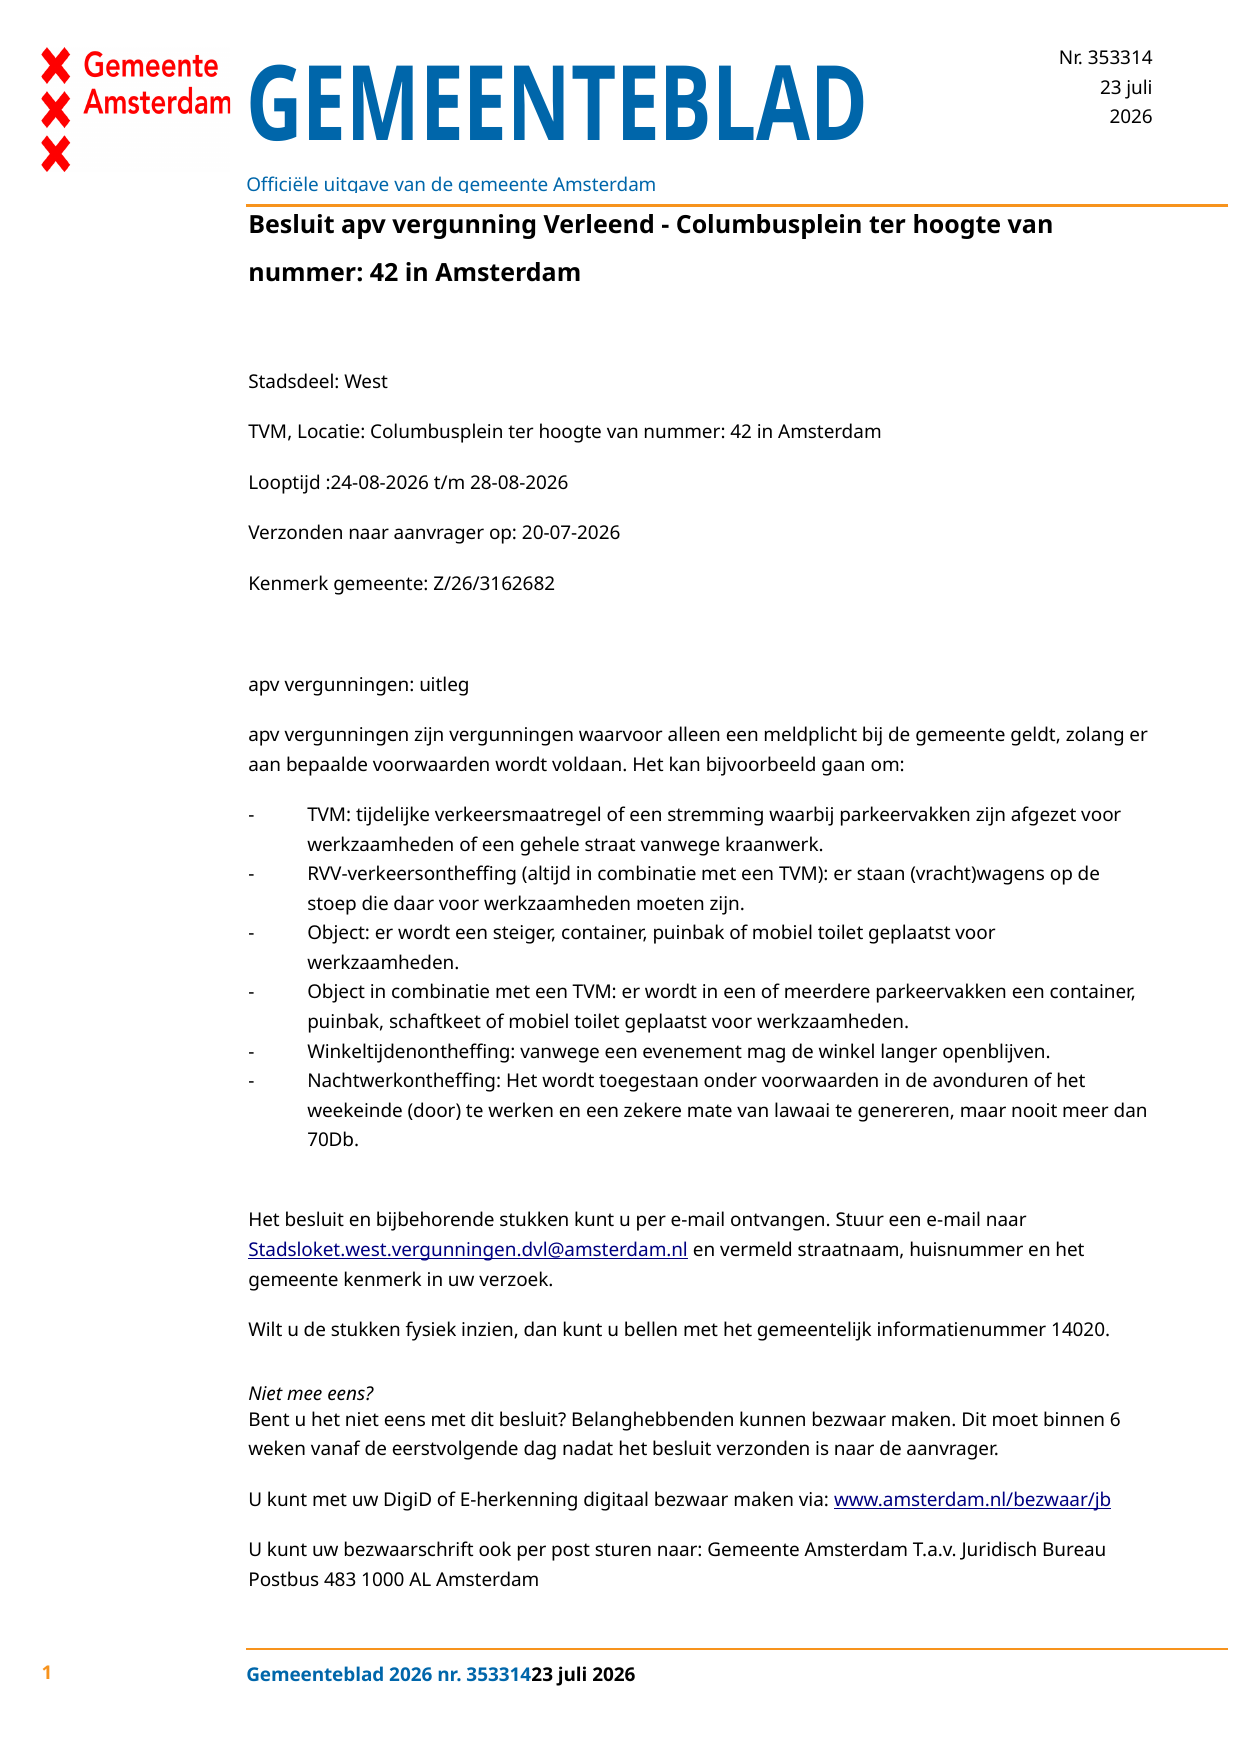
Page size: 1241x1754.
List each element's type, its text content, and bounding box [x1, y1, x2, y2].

list Nachtwerkontheffing: Het wordt toegestaan onder voorwaarden in de avonduren of het weekeinde (door) te werken en een zekere mate van lawaai te genereren, maar nooit meer dan 70Db. [248, 1067, 1152, 1152]
text Verzonden naar aanvrager op: 20-07-2026 [248, 519, 1152, 545]
text Kenmerk gemeente: Z/26/3162682 [248, 570, 1152, 596]
text Niet mee eens? [248, 1380, 1152, 1406]
text Besluit apv vergunning Verleend - Columbusplein ter hoogte van nummer: 42 in Amsterdam [248, 207, 1152, 288]
text Stadsdeel: West [248, 368, 1152, 394]
list TVM: tijdelijke verkeersmaatregel of een stremming waarbij parkeervakken zijn afgezet voor werkzaamheden of een gehele straat vanwege kraanwerk. [248, 801, 1152, 857]
text Bent u het niet eens met dit besluit? Belanghebbenden kunnen bezwaar maken. Dit moet binnen 6 weken vanaf de eerstvolgende dag nadat het besluit verzonden is naar de aanvrager. [248, 1406, 1152, 1461]
text U kunt uw bezwaarschrift ook per post sturen naar: Gemeente Amsterdam T.a.v. Juridisch Bureau Postbus 483 1000 AL Amsterdam [248, 1536, 1152, 1592]
picture [41, 47, 231, 172]
text apv vergunningen: uitleg [248, 671, 1152, 697]
text U kunt met uw DigiD of E-herkenning digitaal bezwaar maken via: www.amsterdam.nl/bezwaar/jb [248, 1486, 1152, 1512]
list Object: er wordt een steiger, container, puinbak of mobiel toilet geplaatst voor werkzaamheden. [248, 919, 1152, 975]
text Het besluit en bijbehorende stukken kunt u per e-mail ontvangen. Stuur een e-mail naar Stadsloket.west.vergunningen.dvl@amsterdam.nl en vermeld straatnaam, huisnummer en het gemeente kenmerk in uw verzoek. [248, 1207, 1152, 1292]
text TVM, Locatie: Columbusplein ter hoogte van nummer: 42 in Amsterdam [248, 419, 1152, 444]
list Object in combinatie met een TVM: er wordt in een of meerdere parkeervakken een container, puinbak, schaftkeet of mobiel toilet geplaatst voor werkzaamheden. [248, 979, 1152, 1034]
text Wilt u de stukken fysiek inzien, dan kunt u bellen met het gemeentelijk informatienummer 14020. [248, 1316, 1152, 1342]
list RVV-verkeersontheffing (altijd in combinatie met een TVM): er staan (vracht)wagens op de stoep die daar voor werkzaamheden moeten zijn. [248, 860, 1152, 916]
text Looptijd :24-08-2026 t/m 28-08-2026 [248, 469, 1152, 495]
text apv vergunningen zijn vergunningen waarvoor alleen een meldplicht bij de gemeente geldt, zolang er aan bepaalde voorwaarden wordt voldaan. Het kan bijvoorbeeld gaan om: [248, 721, 1152, 777]
list Winkeltijdenontheffing: vanwege een evenement mag de winkel langer openblijven. [248, 1038, 1152, 1064]
